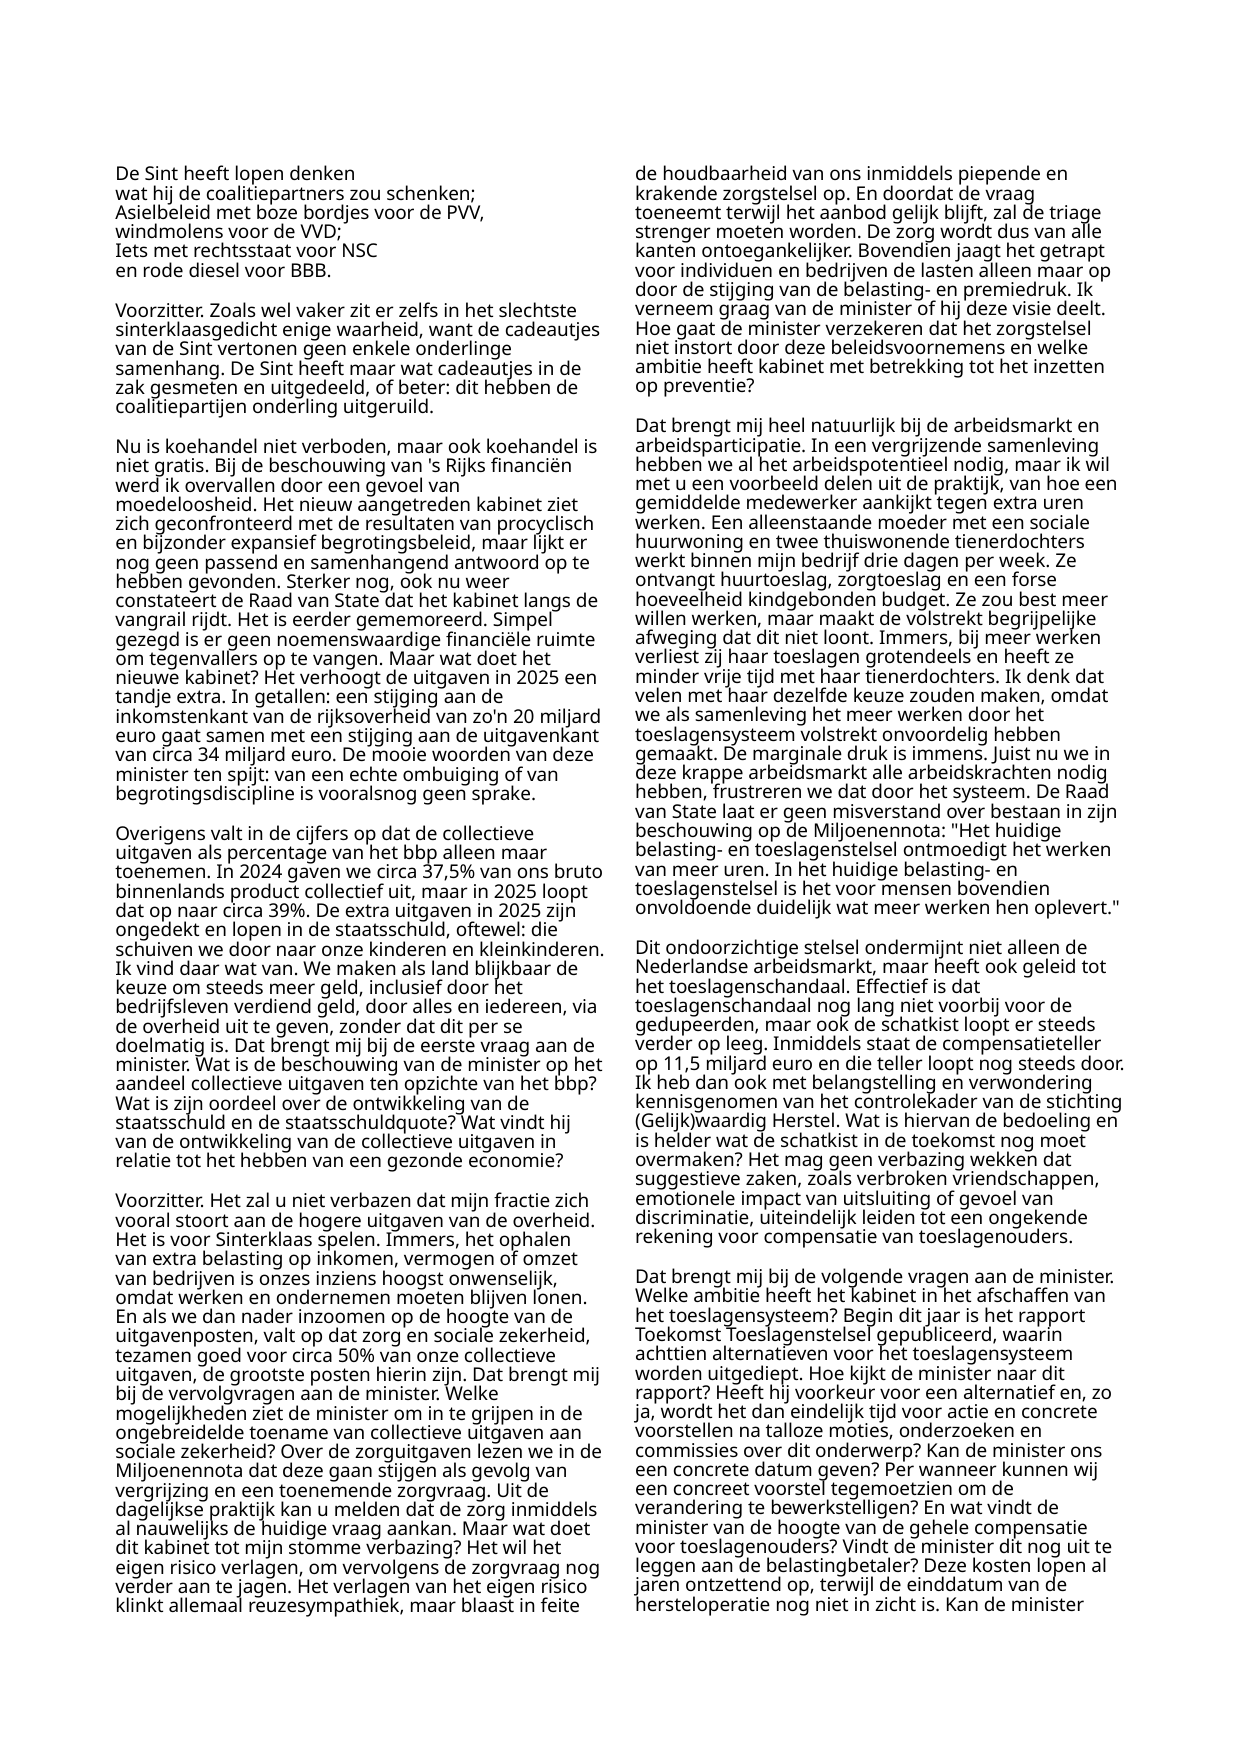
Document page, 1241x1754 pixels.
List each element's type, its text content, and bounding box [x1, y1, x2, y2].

text de houdbaarheid van ons inmiddels piepende en krakende zorgstelsel op. En doordat de vraag toeneemt terwijl het aanbod gelijk blijft, zal de triage strenger moeten worden. De zorg wordt dus van alle kanten ontoegankelijker. Bovendien jaagt het getrapt voor individuen en bedrijven de lasten alleen maar op door de stijging van de belasting- en premiedruk. Ik verneem graag van de minister of hij deze visie deelt. Hoe gaat de minister verzekeren dat het zorgstelsel niet instort door deze beleidsvoornemens en welke ambitie heeft kabinet met betrekking tot het inzetten op preventie? [635, 165, 1125, 397]
text wat hij de coalitiepartners zou schenken; [115, 184, 605, 204]
text Voorzitter. Het zal u niet verbazen dat mijn fractie zich vooral stoort aan de hogere uitgaven van de overheid. Het is voor Sinterklaas spelen. Immers, het ophalen van extra belasting op inkomen, vermogen of omzet van bedrijven is onzes inziens hoogst onwenselijk, omdat werken en ondernemen moeten blijven lonen. En als we dan nader inzoomen op de hoogte van de uitgavenposten, valt op dat zorg en sociale zekerheid, tezamen goed voor circa 50% van onze collectieve uitgaven, de grootste posten hierin zijn. Dat brengt mij bij de vervolgvragen aan de minister. Welke mogelijkheden ziet de minister om in te grijpen in de ongebreidelde toename van collectieve uitgaven aan sociale zekerheid? Over de zorguitgaven lezen we in de Miljoenennota dat deze gaan stijgen als gevolg van vergrijzing en een toenemende zorgvraag. Uit de dagelijkse praktijk kan u melden dat de zorg inmiddels al nauwelijks de huidige vraag aankan. Maar wat doet dit kabinet tot mijn stomme verbazing? Het wil het eigen risico verlagen, om vervolgens de zorgvraag nog verder aan te jagen. Het verlagen van het eigen risico klinkt allemaal reuzesympathiek, maar blaast in feite [115, 1192, 605, 1616]
text en rode diesel voor BBB. [115, 262, 605, 281]
text De Sint heeft lopen denken [115, 165, 605, 184]
text Dat brengt mij heel natuurlijk bij de arbeidsmarkt en arbeidsparticipatie. In een vergrijzende samenleving hebben we al het arbeidspotentieel nodig, maar ik wil met u een voorbeeld delen uit de praktijk, van hoe een gemiddelde medewerker aankijkt tegen extra uren werken. Een alleenstaande moeder met een sociale huurwoning en twee thuiswonende tienerdochters werkt binnen mijn bedrijf drie dagen per week. Ze ontvangt huurtoeslag, zorgtoeslag en een forse hoeveelheid kindgebonden budget. Ze zou best meer willen werken, maar maakt de volstrekt begrijpelijke afweging dat dit niet loont. Immers, bij meer werken verliest zij haar toeslagen grotendeels en heeft ze minder vrije tijd met haar tienerdochters. Ik denk dat velen met haar dezelfde keuze zouden maken, omdat we als samenleving het meer werken door het toeslagensysteem volstrekt onvoordelig hebben gemaakt. De marginale druk is immens. Juist nu we in deze krappe arbeidsmarkt alle arbeidskrachten nodig hebben, frustreren we dat door het systeem. De Raad van State laat er geen misverstand over bestaan in zijn beschouwing op de Miljoenennota: "Het huidige belasting- en toeslagenstelsel ontmoedigt het werken van meer uren. In het huidige belasting- en toeslagenstelsel is het voor mensen bovendien onvoldoende duidelijk wat meer werken hen oplevert." [635, 417, 1125, 918]
text Overigens valt in de cijfers op dat de collectieve uitgaven als percentage van het bbp alleen maar toenemen. In 2024 gaven we circa 37,5% van ons bruto binnenlands product collectief uit, maar in 2025 loopt dat op naar circa 39%. De extra uitgaven in 2025 zijn ongedekt en lopen in de staatsschuld, oftewel: die schuiven we door naar onze kinderen en kleinkinderen. Ik vind daar wat van. We maken als land blijkbaar de keuze om steeds meer geld, inclusief door het bedrijfsleven verdiend geld, door alles en iedereen, via de overheid uit te geven, zonder dat dit per se doelmatig is. Dat brengt mij bij de eerste vraag aan de minister. Wat is de beschouwing van de minister op het aandeel collectieve uitgaven ten opzichte van het bbp? Wat is zijn oordeel over de ontwikkeling van de staatsschuld en de staatsschuldquote? Wat vindt hij van de ontwikkeling van de collectieve uitgaven in relatie tot het hebben van een gezonde economie? [115, 825, 605, 1172]
text windmolens voor de VVD; [115, 223, 605, 242]
text Iets met rechtsstaat voor NSC [115, 242, 605, 262]
text Nu is koehandel niet verboden, maar ook koehandel is niet gratis. Bij de beschouwing van 's Rijks financiën werd ik overvallen door een gevoel van moedeloosheid. Het nieuw aangetreden kabinet ziet zich geconfronteerd met de resultaten van procyclisch en bijzonder expansief begrotingsbeleid, maar lijkt er nog geen passend en samenhangend antwoord op te hebben gevonden. Sterker nog, ook nu weer constateert de Raad van State dat het kabinet langs de vangrail rijdt. Het is eerder gememoreerd. Simpel gezegd is er geen noemenswaardige financiële ruimte om tegenvallers op te vangen. Maar wat doet het nieuwe kabinet? Het verhoogt de uitgaven in 2025 een tandje extra. In getallen: een stijging aan de inkomstenkant van de rijksoverheid van zo'n 20 miljard euro gaat samen met een stijging aan de uitgavenkant van circa 34 miljard euro. De mooie woorden van deze minister ten spijt: van een echte ombuiging of van begrotingsdiscipline is vooralsnog geen sprake. [115, 438, 605, 804]
text Dit ondoorzichtige stelsel ondermijnt niet alleen de Nederlandse arbeidsmarkt, maar heeft ook geleid tot het toeslagenschandaal. Effectief is dat toeslagenschandaal nog lang niet voorbij voor de gedupeerden, maar ook de schatkist loopt er steeds verder op leeg. Inmiddels staat de compensatieteller op 11,5 miljard euro en die teller loopt nog steeds door. Ik heb dan ook met belangstelling en verwondering kennisgenomen van het controlekader van de stichting (Gelijk)waardig Herstel. Wat is hiervan de bedoeling en is helder wat de schatkist in de toekomst nog moet overmaken? Het mag geen verbazing wekken dat suggestieve zaken, zoals verbroken vriendschappen, emotionele impact van uitsluiting of gevoel van discriminatie, uiteindelijk leiden tot een ongekende rekening voor compensatie van toeslagenouders. [635, 939, 1125, 1247]
text Dat brengt mij bij de volgende vragen aan de minister. Welke ambitie heeft het kabinet in het afschaffen van het toeslagensysteem? Begin dit jaar is het rapport Toekomst Toeslagenstelsel gepubliceerd, waarin achttien alternatieven voor het toeslagensysteem worden uitgediept. Hoe kijkt de minister naar dit rapport? Heeft hij voorkeur voor een alternatief en, zo ja, wordt het dan eindelijk tijd voor actie en concrete voorstellen na talloze moties, onderzoeken en commissies over dit onderwerp? Kan de minister ons een concrete datum geven? Per wanneer kunnen wij een concreet voorstel tegemoetzien om de verandering te bewerkstelligen? En wat vindt de minister van de hoogte van de gehele compensatie voor toeslagenouders? Vindt de minister dit nog uit te leggen aan de belastingbetaler? Deze kosten lopen al jaren ontzettend op, terwijl de einddatum van de hersteloperatie nog niet in zicht is. Kan de minister [635, 1268, 1125, 1615]
text Asielbeleid met boze bordjes voor de PVV, [115, 204, 605, 223]
text Voorzitter. Zoals wel vaker zit er zelfs in het slechtste sinterklaasgedicht enige waarheid, want de cadeautjes van de Sint vertonen geen enkele onderlinge samenhang. De Sint heeft maar wat cadeautjes in de zak gesmeten en uitgedeeld, of beter: dit hebben de coalitiepartijen onderling uitgeruild. [115, 302, 605, 417]
